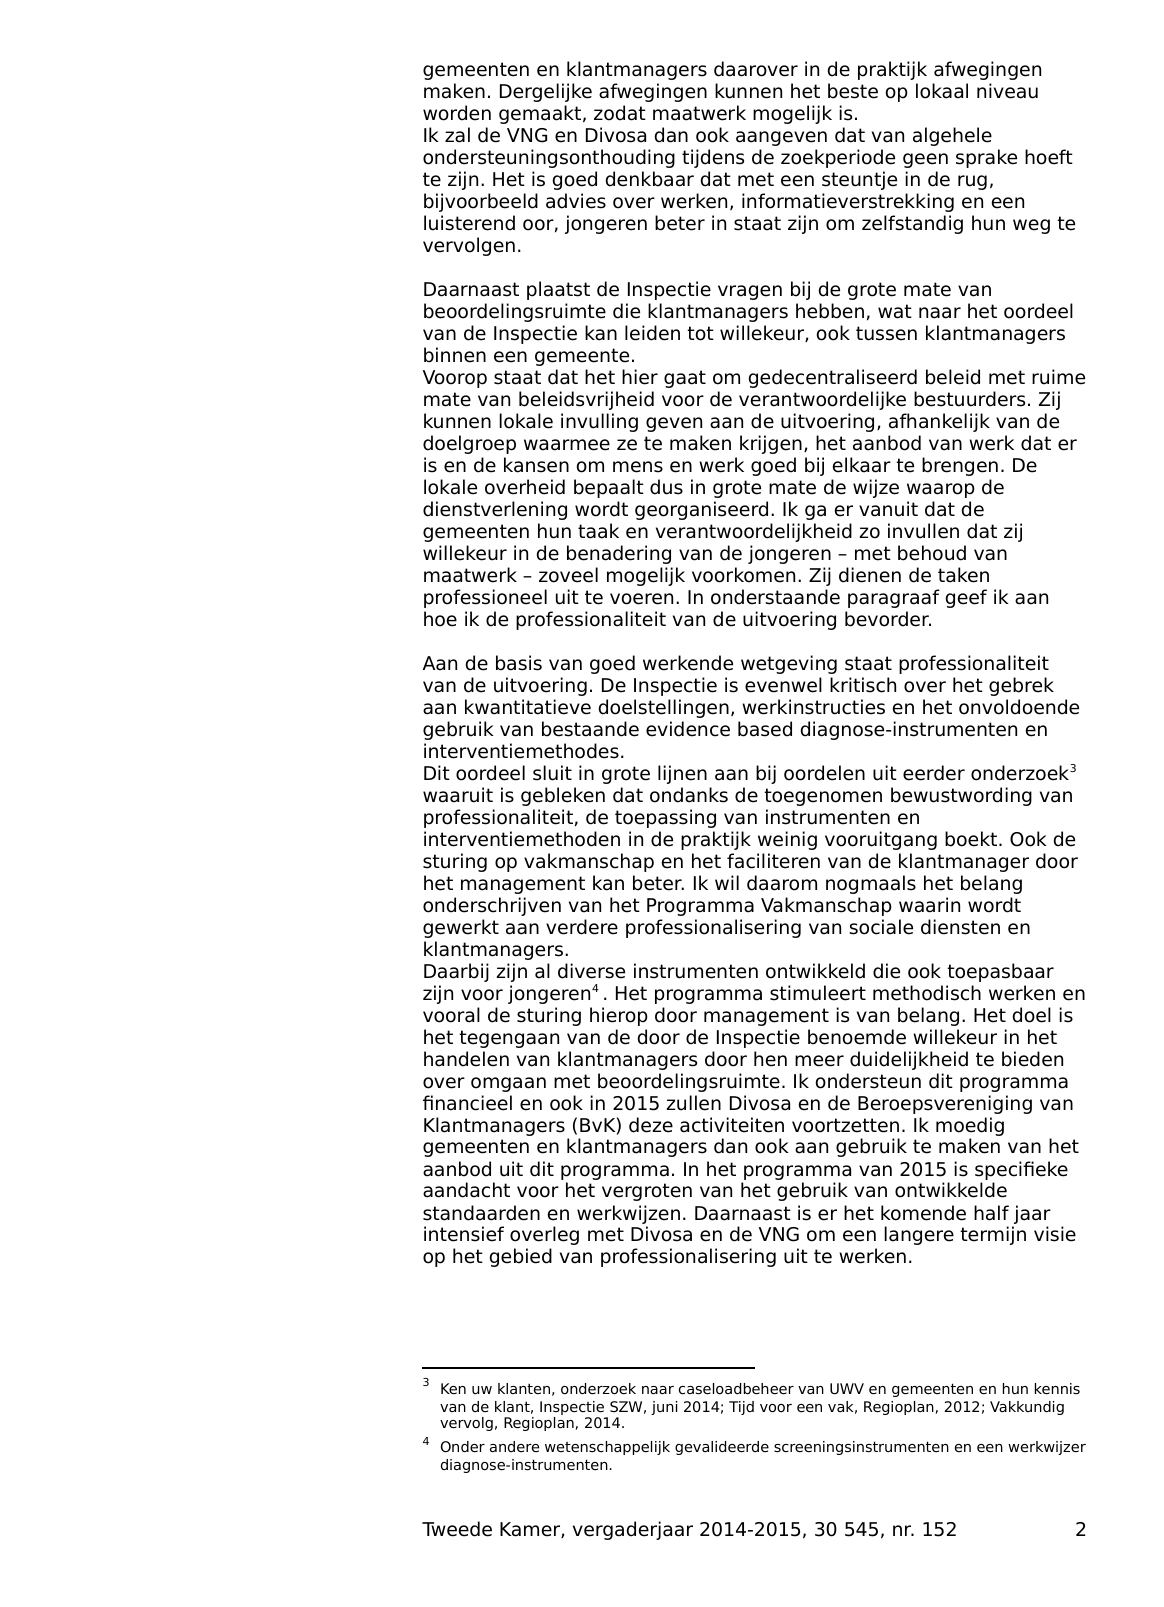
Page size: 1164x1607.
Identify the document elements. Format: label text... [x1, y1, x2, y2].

text Ik zal de VNG en Divosa dan ook aangeven dat van algehele ondersteuningsonthouding tijdens de zoekperiode geen sprake hoeft te zijn. Het is goed denkbaar dat met een steuntje in de rug, bijvoorbeeld advies over werken, informatieverstrekking en een luisterend oor, jongeren beter in staat zijn om zelfstandig hun weg te vervolgen. [422, 125, 1087, 257]
text Onder andere wetenschappelijk gevalideerde screeningsinstrumenten en een werkwijzer diagnose-instrumenten. [422, 1435, 1087, 1474]
text Daarnaast plaatst de Inspectie vragen bij de grote mate van beoordelingsruimte die klantmanagers hebben, wat naar het oordeel van de Inspectie kan leiden tot willekeur, ook tussen klantmanagers binnen een gemeente. [422, 279, 1087, 367]
text Daarbij zijn al diverse instrumenten ontwikkeld die ook toepasbaar zijn voor jongeren. Het programma stimuleert methodisch werken en vooral de sturing hierop door management is van belang. Het doel is het tegengaan van de door de Inspectie benoemde willekeur in het handelen van klantmanagers door hen meer duidelijkheid te bieden over omgaan met beoordelingsruimte. Ik ondersteun dit programma financieel en ook in 2015 zullen Divosa en de Beroepsvereniging van Klantmanagers (BvK) deze activiteiten voortzetten. Ik moedig gemeenten en klantmanagers dan ook aan gebruik te maken van het aanbod uit dit programma. In het programma van 2015 is specifieke aandacht voor het vergroten van het gebruik van ontwikkelde standaarden en werkwijzen. Daarnaast is er het komende half jaar intensief overleg met Divosa en de VNG om een langere termijn visie op het gebied van professionalisering uit te werken. [422, 961, 1087, 1268]
text Ken uw klanten, onderzoek naar caseloadbeheer van UWV en gemeenten en hun kennis van de klant, Inspectie SZW, juni 2014; Tijd voor een vak, Regioplan, 2012; Vakkundig vervolg, Regioplan, 2014. [422, 1377, 1087, 1432]
text Aan de basis van goed werkende wetgeving staat professionaliteit van de uitvoering. De Inspectie is evenwel kritisch over het gebrek aan kwantitatieve doelstellingen, werkinstructies en het onvoldoende gebruik van bestaande evidence based diagnose-instrumenten en interventiemethodes. [422, 653, 1087, 763]
text Voorop staat dat het hier gaat om gedecentraliseerd beleid met ruime mate van beleidsvrijheid voor de verantwoordelijke bestuurders. Zij kunnen lokale invulling geven aan de uitvoering, afhankelijk van de doelgroep waarmee ze te maken krijgen, het aanbod van werk dat er is en de kansen om mens en werk goed bij elkaar te brengen. De lokale overheid bepaalt dus in grote mate de wijze waarop de dienstverlening wordt georganiseerd. Ik ga er vanuit dat de gemeenten hun taak en verantwoordelijkheid zo invullen dat zij willekeur in de benadering van de jongeren – met behoud van maatwerk – zoveel mogelijk voorkomen. Zij dienen de taken professioneel uit te voeren. In onderstaande paragraaf geef ik aan hoe ik de professionaliteit van de uitvoering bevorder. [422, 367, 1087, 631]
text Dit oordeel sluit in grote lijnen aan bij oordelen uit eerder onderzoek waaruit is gebleken dat ondanks de toegenomen bewustwording van professionaliteit, de toepassing van instrumenten en interventiemethoden in de praktijk weinig vooruitgang boekt. Ook de sturing op vakmanschap en het faciliteren van de klantmanager door het management kan beter. Ik wil daarom nogmaals het belang onderschrijven van het Programma Vakmanschap waarin wordt gewerkt aan verdere professionalisering van sociale diensten en klantmanagers. [422, 763, 1087, 961]
text gemeenten en klantmanagers daarover in de praktijk afwegingen maken. Dergelijke afwegingen kunnen het beste op lokaal niveau worden gemaakt, zodat maatwerk mogelijk is. [422, 59, 1087, 125]
